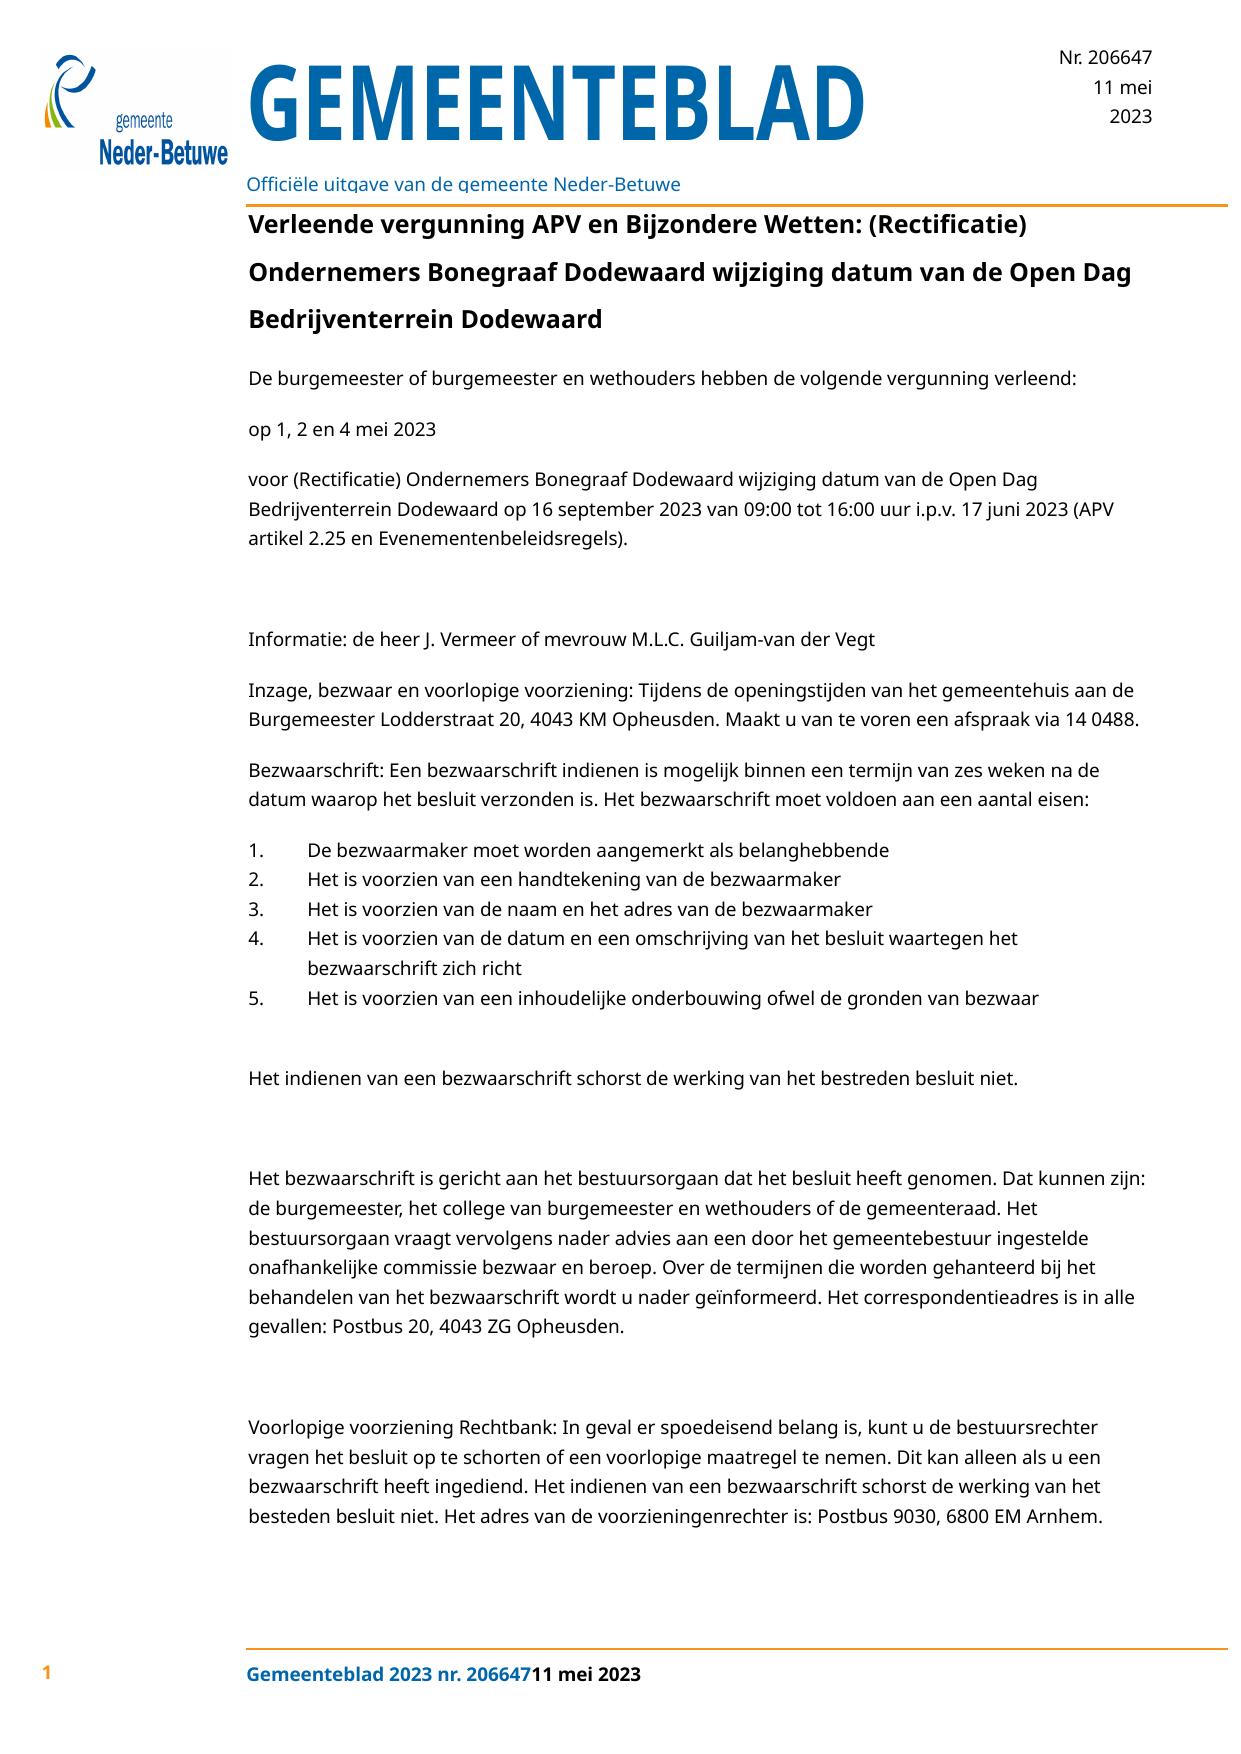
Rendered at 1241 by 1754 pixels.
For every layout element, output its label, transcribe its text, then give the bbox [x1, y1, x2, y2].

text voor (Rectificatie) Ondernemers Bonegraaf Dodewaard wijziging datum van de Open Dag Bedrijventerrein Dodewaard op 16 september 2023 van 09:00 tot 16:00 uur i.p.v. 17 juni 2023 (APV artikel 2.25 en Evenementenbeleidsregels). [248, 466, 1152, 551]
text Bezwaarschrift: Een bezwaarschrift indienen is mogelijk binnen een termijn van zes weken na de datum waarop het besluit verzonden is. Het bezwaarschrift moet voldoen aan een aantal eisen: [248, 757, 1152, 812]
list Het is voorzien van een inhoudelijke onderbouwing ofwel de gronden van bezwaar [248, 985, 1152, 1010]
text De burgemeester of burgemeester en wethouders hebben de volgende vergunning verleend: [248, 366, 1152, 391]
list Het is voorzien van de datum en een omschrijving van het besluit waartegen het bezwaarschrift zich richt [248, 926, 1152, 981]
text Verleende vergunning APV en Bijzondere Wetten: (Rectificatie) Ondernemers Bonegraaf Dodewaard wijziging datum van de Open Dag Bedrijventerrein Dodewaard [248, 207, 1152, 336]
text Het indienen van een bezwaarschrift schorst de werking van het bestreden besluit niet. [248, 1065, 1152, 1090]
text Het bezwaarschrift is gericht aan het bestuursorgaan dat het besluit heeft genomen. Dat kunnen zijn: de burgemeester, het college van burgemeester en wethouders of de gemeenteraad. Het bestuursorgaan vraagt vervolgens nader advies aan een door het gemeentebestuur ingestelde onafhankelijke commissie bezwaar en beroep. Over de termijnen die worden gehanteerd bij het behandelen van het bezwaarschrift wordt u nader geïnformeerd. Het correspondentieadres is in alle gevallen: Postbus 20, 4043 ZG Opheusden. [248, 1166, 1152, 1339]
list De bezwaarmaker moet worden aangemerkt als belanghebbende [248, 837, 1152, 862]
list Het is voorzien van een handtekening van de bezwaarmaker [248, 866, 1152, 892]
text Inzage, bezwaar en voorlopige voorziening: Tijdens de openingstijden van het gemeentehuis aan de Burgemeester Lodderstraat 20, 4043 KM Opheusden. Maakt u van te voren een afspraak via 14 0488. [248, 677, 1152, 732]
text op 1, 2 en 4 mei 2023 [248, 416, 1152, 442]
picture [41, 47, 231, 172]
list Het is voorzien van de naam en het adres van de bezwaarmaker [248, 896, 1152, 922]
text Voorlopige voorziening Rechtbank: In geval er spoedeisend belang is, kunt u de bestuursrechter vragen het besluit op te schorten of een voorlopige maatregel te nemen. Dit kan alleen als u een bezwaarschrift heeft ingediend. Het indienen van een bezwaarschrift schorst de werking van het besteden besluit niet. Het adres van de voorzieningenrechter is: Postbus 9030, 6800 EM Arnhem. [248, 1414, 1152, 1529]
text Informatie: de heer J. Vermeer of mevrouw M.L.C. Guiljam-van der Vegt [248, 626, 1152, 652]
